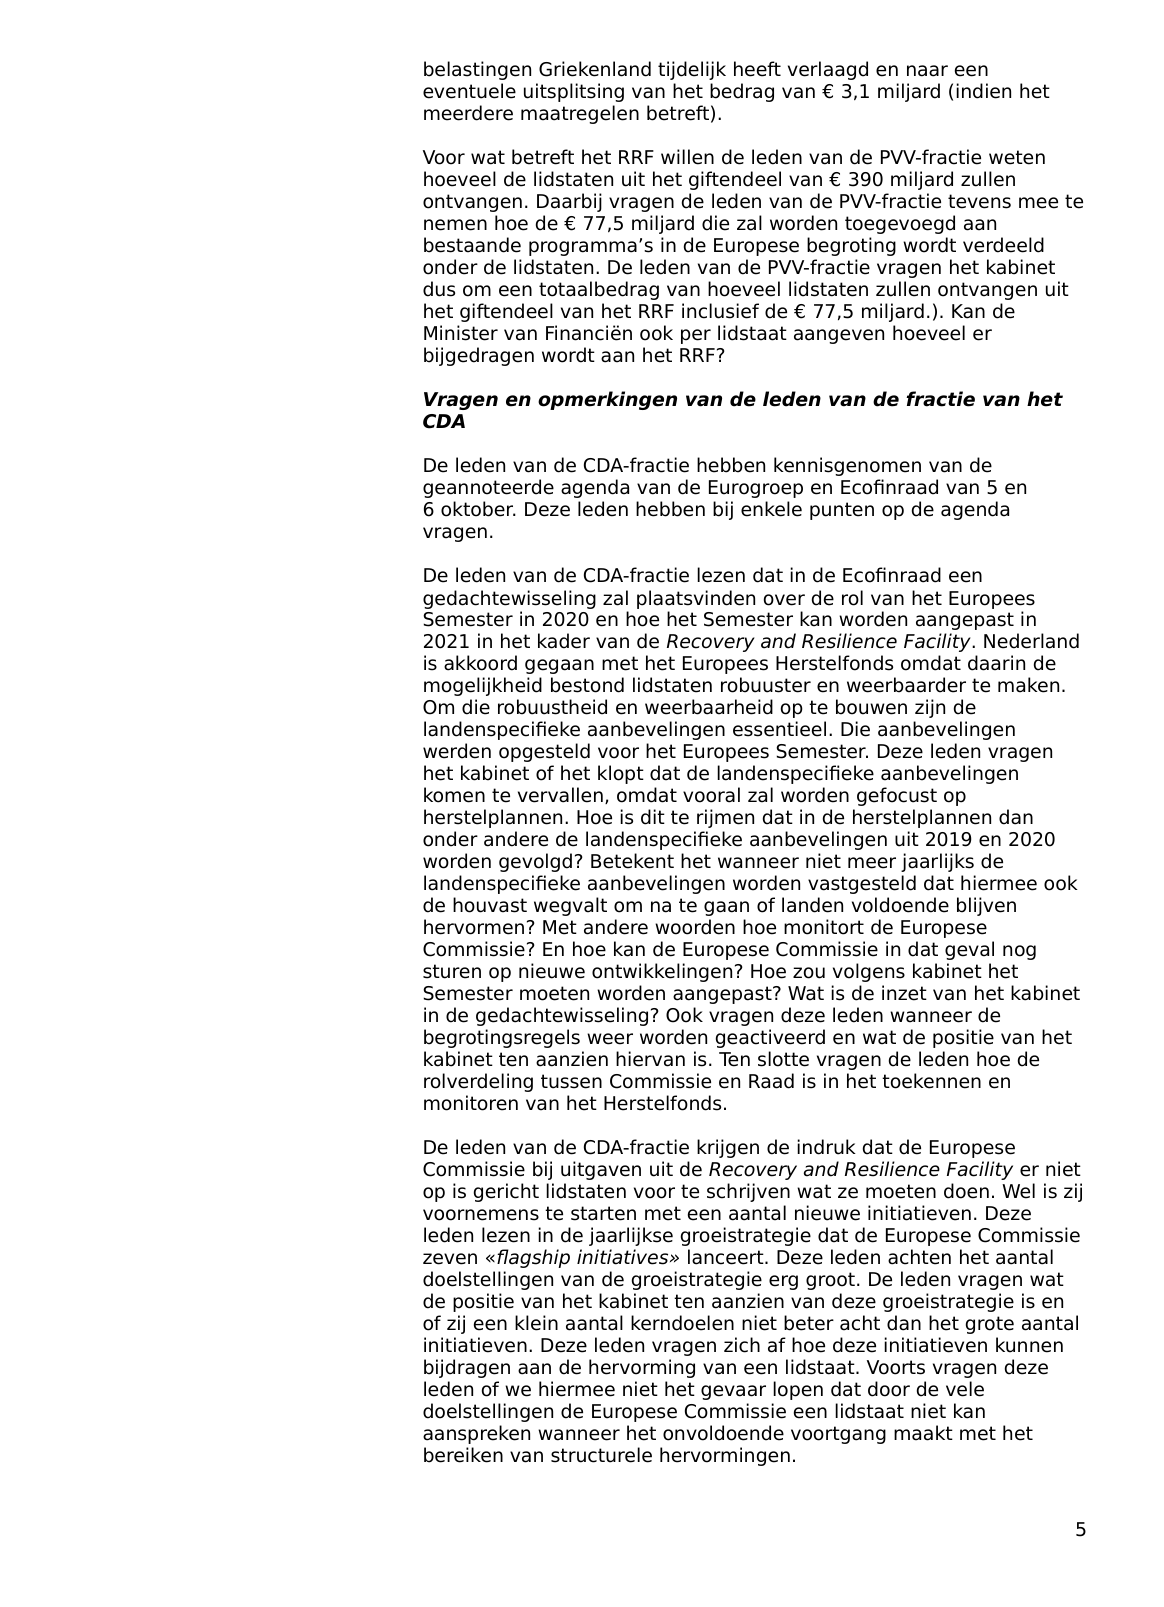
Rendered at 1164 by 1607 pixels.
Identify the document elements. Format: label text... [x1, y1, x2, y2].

text De leden van de CDA-fractie krijgen de indruk dat de Europese Commissie bij uitgaven uit de Recovery and Resilience Facility er niet op is gericht lidstaten voor te schrijven wat ze moeten doen. Wel is zij voornemens te starten met een aantal nieuwe initiatieven. Deze leden lezen in de jaarlijkse groeistrategie dat de Europese Commissie zeven «flagship initiatives» lanceert. Deze leden achten het aantal doelstellingen van de groeistrategie erg groot. De leden vragen wat de positie van het kabinet ten aanzien van deze groeistrategie is en of zij een klein aantal kerndoelen niet beter acht dan het grote aantal initiatieven. Deze leden vragen zich af hoe deze initiatieven kunnen bijdragen aan de hervorming van een lidstaat. Voorts vragen deze leden of we hiermee niet het gevaar lopen dat door de vele doelstellingen de Europese Commissie een lidstaat niet kan aanspreken wanneer het onvoldoende voortgang maakt met het bereiken van structurele hervormingen. [422, 1137, 1087, 1467]
subtitle Vragen en opmerkingen van de leden van de fractie van het CDA [422, 389, 1087, 433]
text Voor wat betreft het RRF willen de leden van de PVV-fractie weten hoeveel de lidstaten uit het giftendeel van € 390 miljard zullen ontvangen. Daarbij vragen de leden van de PVV-fractie tevens mee te nemen hoe de € 77,5 miljard die zal worden toegevoegd aan bestaande programma’s in de Europese begroting wordt verdeeld onder de lidstaten. De leden van de PVV-fractie vragen het kabinet dus om een totaalbedrag van hoeveel lidstaten zullen ontvangen uit het giftendeel van het RRF inclusief de € 77,5 miljard.). Kan de Minister van Financiën ook per lidstaat aangeven hoeveel er bijgedragen wordt aan het RRF? [422, 147, 1087, 367]
text De leden van de CDA-fractie hebben kennisgenomen van de geannoteerde agenda van de Eurogroep en Ecofinraad van 5 en 6 oktober. Deze leden hebben bij enkele punten op de agenda vragen. [422, 455, 1087, 543]
text De leden van de CDA-fractie lezen dat in de Ecofinraad een gedachtewisseling zal plaatsvinden over de rol van het Europees Semester in 2020 en hoe het Semester kan worden aangepast in 2021 in het kader van de Recovery and Resilience Facility. Nederland is akkoord gegaan met het Europees Herstelfonds omdat daarin de mogelijkheid bestond lidstaten robuuster en weerbaarder te maken. Om die robuustheid en weerbaarheid op te bouwen zijn de landenspecifieke aanbevelingen essentieel. Die aanbevelingen werden opgesteld voor het Europees Semester. Deze leden vragen het kabinet of het klopt dat de landenspecifieke aanbevelingen komen te vervallen, omdat vooral zal worden gefocust op herstelplannen. Hoe is dit te rijmen dat in de herstelplannen dan onder andere de landenspecifieke aanbevelingen uit 2019 en 2020 worden gevolgd? Betekent het wanneer niet meer jaarlijks de landenspecifieke aanbevelingen worden vastgesteld dat hiermee ook de houvast wegvalt om na te gaan of landen voldoende blijven hervormen? Met andere woorden hoe monitort de Europese Commissie? En hoe kan de Europese Commissie in dat geval nog sturen op nieuwe ontwikkelingen? Hoe zou volgens kabinet het Semester moeten worden aangepast? Wat is de inzet van het kabinet in de gedachtewisseling? Ook vragen deze leden wanneer de begrotingsregels weer worden geactiveerd en wat de positie van het kabinet ten aanzien hiervan is. Ten slotte vragen de leden hoe de rolverdeling tussen Commissie en Raad is in het toekennen en monitoren van het Herstelfonds. [422, 565, 1087, 1115]
text belastingen Griekenland tijdelijk heeft verlaagd en naar een eventuele uitsplitsing van het bedrag van € 3,1 miljard (indien het meerdere maatregelen betreft). [422, 59, 1087, 125]
